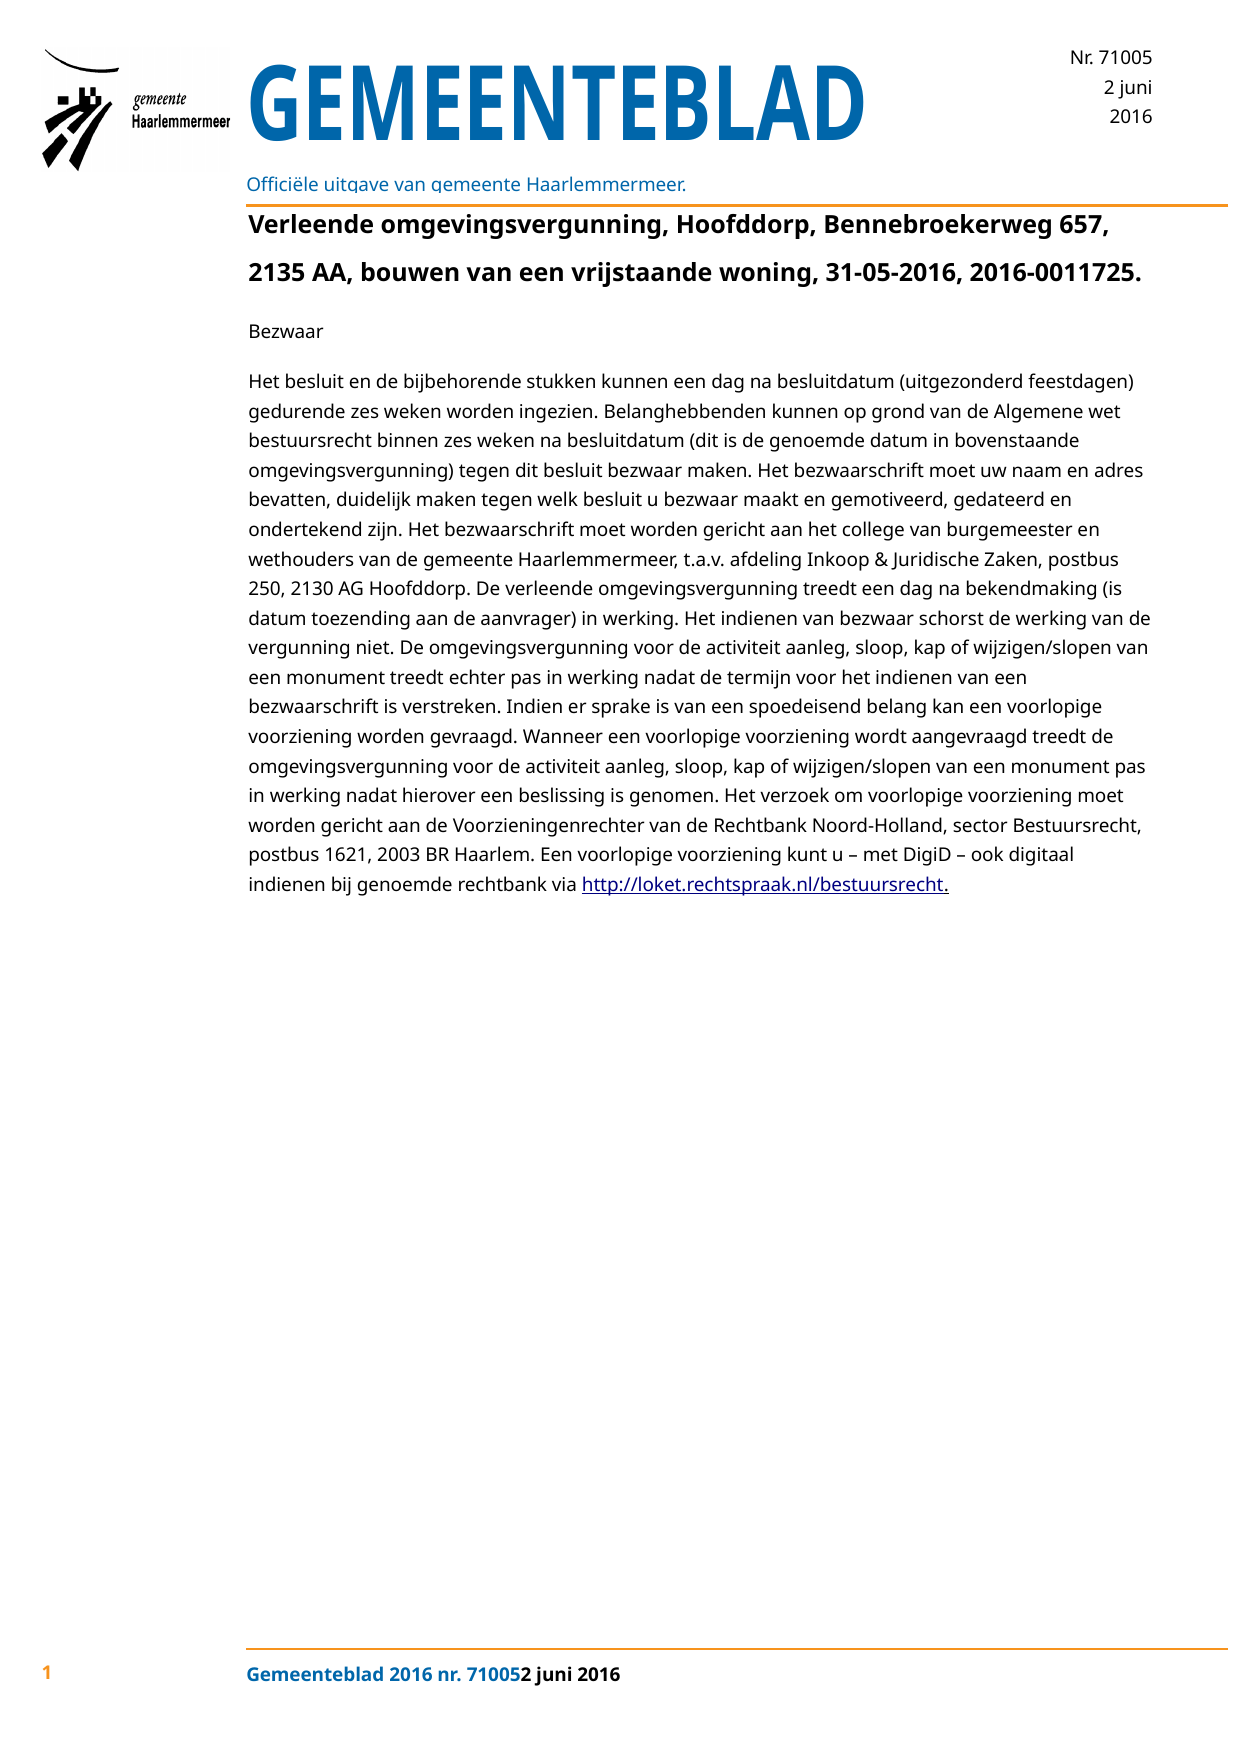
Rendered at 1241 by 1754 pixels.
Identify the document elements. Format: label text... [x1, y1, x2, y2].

text Bezwaar [248, 318, 1152, 344]
text Verleende omgevingsvergunning, Hoofddorp, Bennebroekerweg 657, 2135 AA, bouwen van een vrijstaande woning, 31-05-2016, 2016-0011725. [248, 207, 1152, 288]
picture [41, 47, 231, 172]
text Het besluit en de bijbehorende stukken kunnen een dag na besluitdatum (uitgezonderd feestdagen) gedurende zes weken worden ingezien. Belanghebbenden kunnen op grond van de Algemene wet bestuursrecht binnen zes weken na besluitdatum (dit is de genoemde datum in bovenstaande omgevingsvergunning) tegen dit besluit bezwaar maken. Het bezwaarschrift moet uw naam en adres bevatten, duidelijk maken tegen welk besluit u bezwaar maakt en gemotiveerd, gedateerd en ondertekend zijn. Het bezwaarschrift moet worden gericht aan het college van burgemeester en wethouders van de gemeente Haarlemmermeer, t.a.v. afdeling Inkoop & Juridische Zaken, postbus 250, 2130 AG Hoofddorp. De verleende omgevingsvergunning treedt een dag na bekendmaking (is datum toezending aan de aanvrager) in werking. Het indienen van bezwaar schorst de werking van de vergunning niet. De omgevingsvergunning voor de activiteit aanleg, sloop, kap of wijzigen/slopen van een monument treedt echter pas in werking nadat de termijn voor het indienen van een bezwaarschrift is verstreken. Indien er sprake is van een spoedeisend belang kan een voorlopige voorziening worden gevraagd. Wanneer een voorlopige voorziening wordt aangevraagd treedt de omgevingsvergunning voor de activiteit aanleg, sloop, kap of wijzigen/slopen van een monument pas in werking nadat hierover een beslissing is genomen. Het verzoek om voorlopige voorziening moet worden gericht aan de Voorzieningenrechter van de Rechtbank Noord-Holland, sector Bestuursrecht, postbus 1621, 2003 BR Haarlem. Een voorlopige voorziening kunt u – met DigiD – ook digitaal indienen bij genoemde rechtbank via http://loket.rechtspraak.nl/bestuursrecht. [248, 368, 1152, 897]
